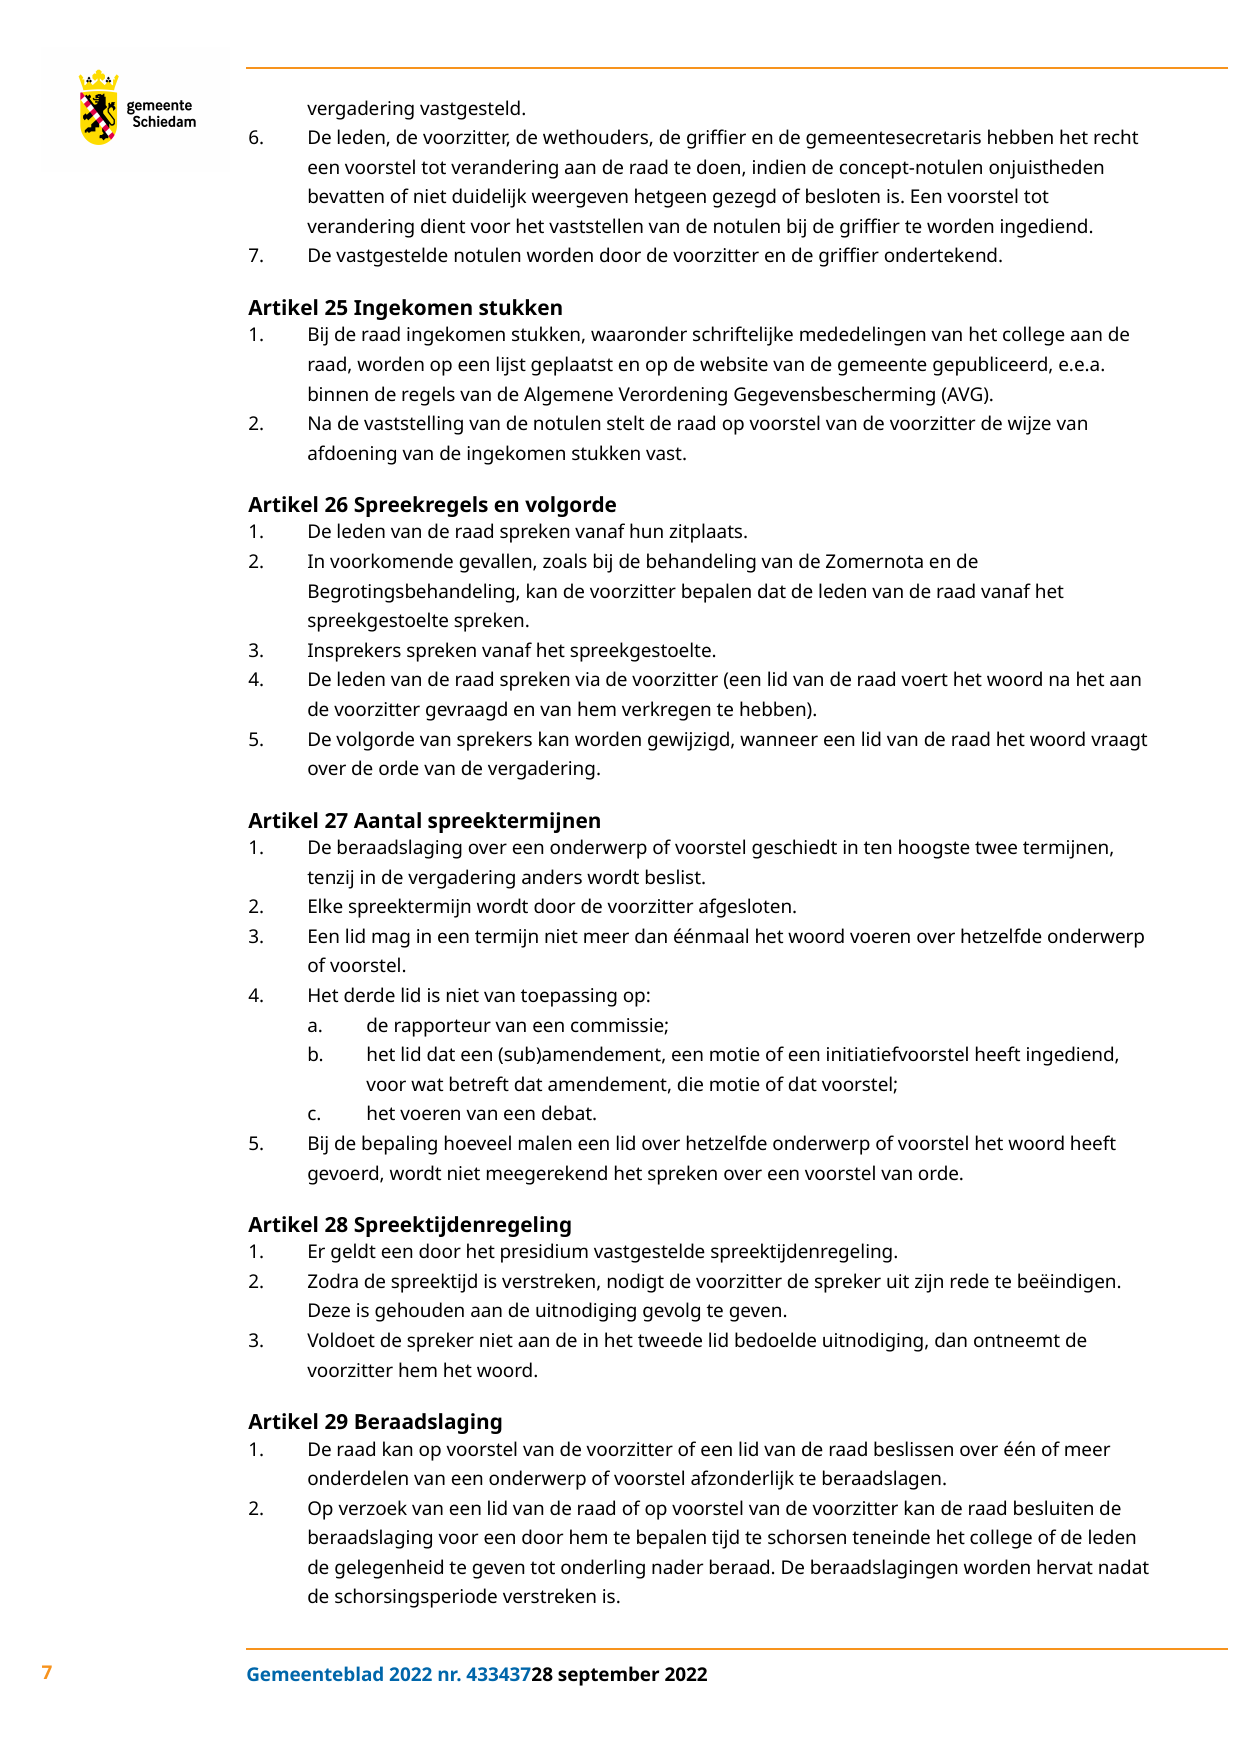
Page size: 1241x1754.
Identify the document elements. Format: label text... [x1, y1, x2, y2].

list de rapporteur van een commissie; [307, 1012, 1152, 1037]
list Een lid mag in een termijn niet meer dan éénmaal het woord voeren over hetzelfde onderwerp of voorstel. [248, 923, 1152, 978]
list vergadering vastgesteld. [248, 95, 1152, 121]
list het lid dat een (sub)amendement, een motie of een initiatiefvoorstel heeft ingediend, voor wat betreft dat amendement, die motie of dat voorstel; [307, 1041, 1152, 1097]
list Voldoet de spreker niet aan de in het tweede lid bedoelde uitnodiging, dan ontneemt de voorzitter hem het woord. [248, 1327, 1152, 1383]
list De raad kan op voorstel van de voorzitter of een lid van de raad beslissen over één of meer onderdelen van een onderwerp of voorstel afzonderlijk te beraadslagen. [248, 1436, 1152, 1491]
list De leden, de voorzitter, de wethouders, de griffier en de gemeentesecretaris hebben het recht een voorstel tot verandering aan de raad te doen, indien de concept-notulen onjuistheden bevatten of niet duidelijk weergeven hetgeen gezegd of besloten is. Een voorstel tot verandering dient voor het vaststellen van de notulen bij de griffier te worden ingediend. [248, 124, 1152, 239]
list De leden van de raad spreken vanaf hun zitplaats. [248, 519, 1152, 544]
list De volgorde van sprekers kan worden gewijzigd, wanneer een lid van de raad het woord vraagt over de orde van de vergadering. [248, 726, 1152, 781]
list Op verzoek van een lid van de raad of op voorstel van de voorzitter kan de raad besluiten de beraadslaging voor een door hem te bepalen tijd te schorsen teneinde het college of de leden de gelegenheid te geven tot onderling nader beraad. De beraadslagingen worden hervat nadat de schorsingsperiode verstreken is. [248, 1495, 1152, 1609]
list De beraadslaging over een onderwerp of voorstel geschiedt in ten hoogste twee termijnen, tenzij in de vergadering anders wordt beslist. [248, 834, 1152, 889]
list Elke spreektermijn wordt door de voorzitter afgesloten. [248, 893, 1152, 919]
list het voeren van een debat. [307, 1101, 1152, 1126]
list Bij de bepaling hoeveel malen een lid over hetzelfde onderwerp of voorstel het woord heeft gevoerd, wordt niet meegerekend het spreken over een voorstel van orde. [248, 1130, 1152, 1185]
list Bij de raad ingekomen stukken, waaronder schriftelijke mededelingen van het college aan de raad, worden op een lijst geplaatst en op de website van de gemeente gepubliceerd, e.e.a. binnen de regels van de Algemene Verordening Gegevensbescherming (AVG). [248, 322, 1152, 406]
text Artikel 25 Ingekomen stukken [248, 293, 1152, 322]
text Artikel 28 Spreektijdenregeling [248, 1210, 1152, 1238]
list De vastgestelde notulen worden door de voorzitter en de griffier ondertekend. [248, 243, 1152, 268]
list Na de vaststelling van de notulen stelt de raad op voorstel van de voorzitter de wijze van afdoening van de ingekomen stukken vast. [248, 410, 1152, 466]
list In voorkomende gevallen, zoals bij de behandeling van de Zomernota en de Begrotingsbehandeling, kan de voorzitter bepalen dat de leden van de raad vanaf het spreekgestoelte spreken. [248, 548, 1152, 633]
list Insprekers spreken vanaf het spreekgestoelte. [248, 637, 1152, 663]
list Zodra de spreektijd is verstreken, nodigt de voorzitter de spreker uit zijn rede te beëindigen. Deze is gehouden aan de uitnodiging gevolg te geven. [248, 1268, 1152, 1323]
list Er geldt een door het presidium vastgestelde spreektijdenregeling. [248, 1238, 1152, 1264]
text Artikel 27 Aantal spreektermijnen [248, 806, 1152, 834]
list De leden van de raad spreken via de voorzitter (een lid van de raad voert het woord na het aan de voorzitter gevraagd en van hem verkregen te hebben). [248, 667, 1152, 722]
picture [41, 47, 231, 172]
list Het derde lid is niet van toepassing op: [248, 982, 1152, 1008]
text Artikel 26 Spreekregels en volgorde [248, 490, 1152, 519]
text Artikel 29 Beraadslaging [248, 1407, 1152, 1436]
